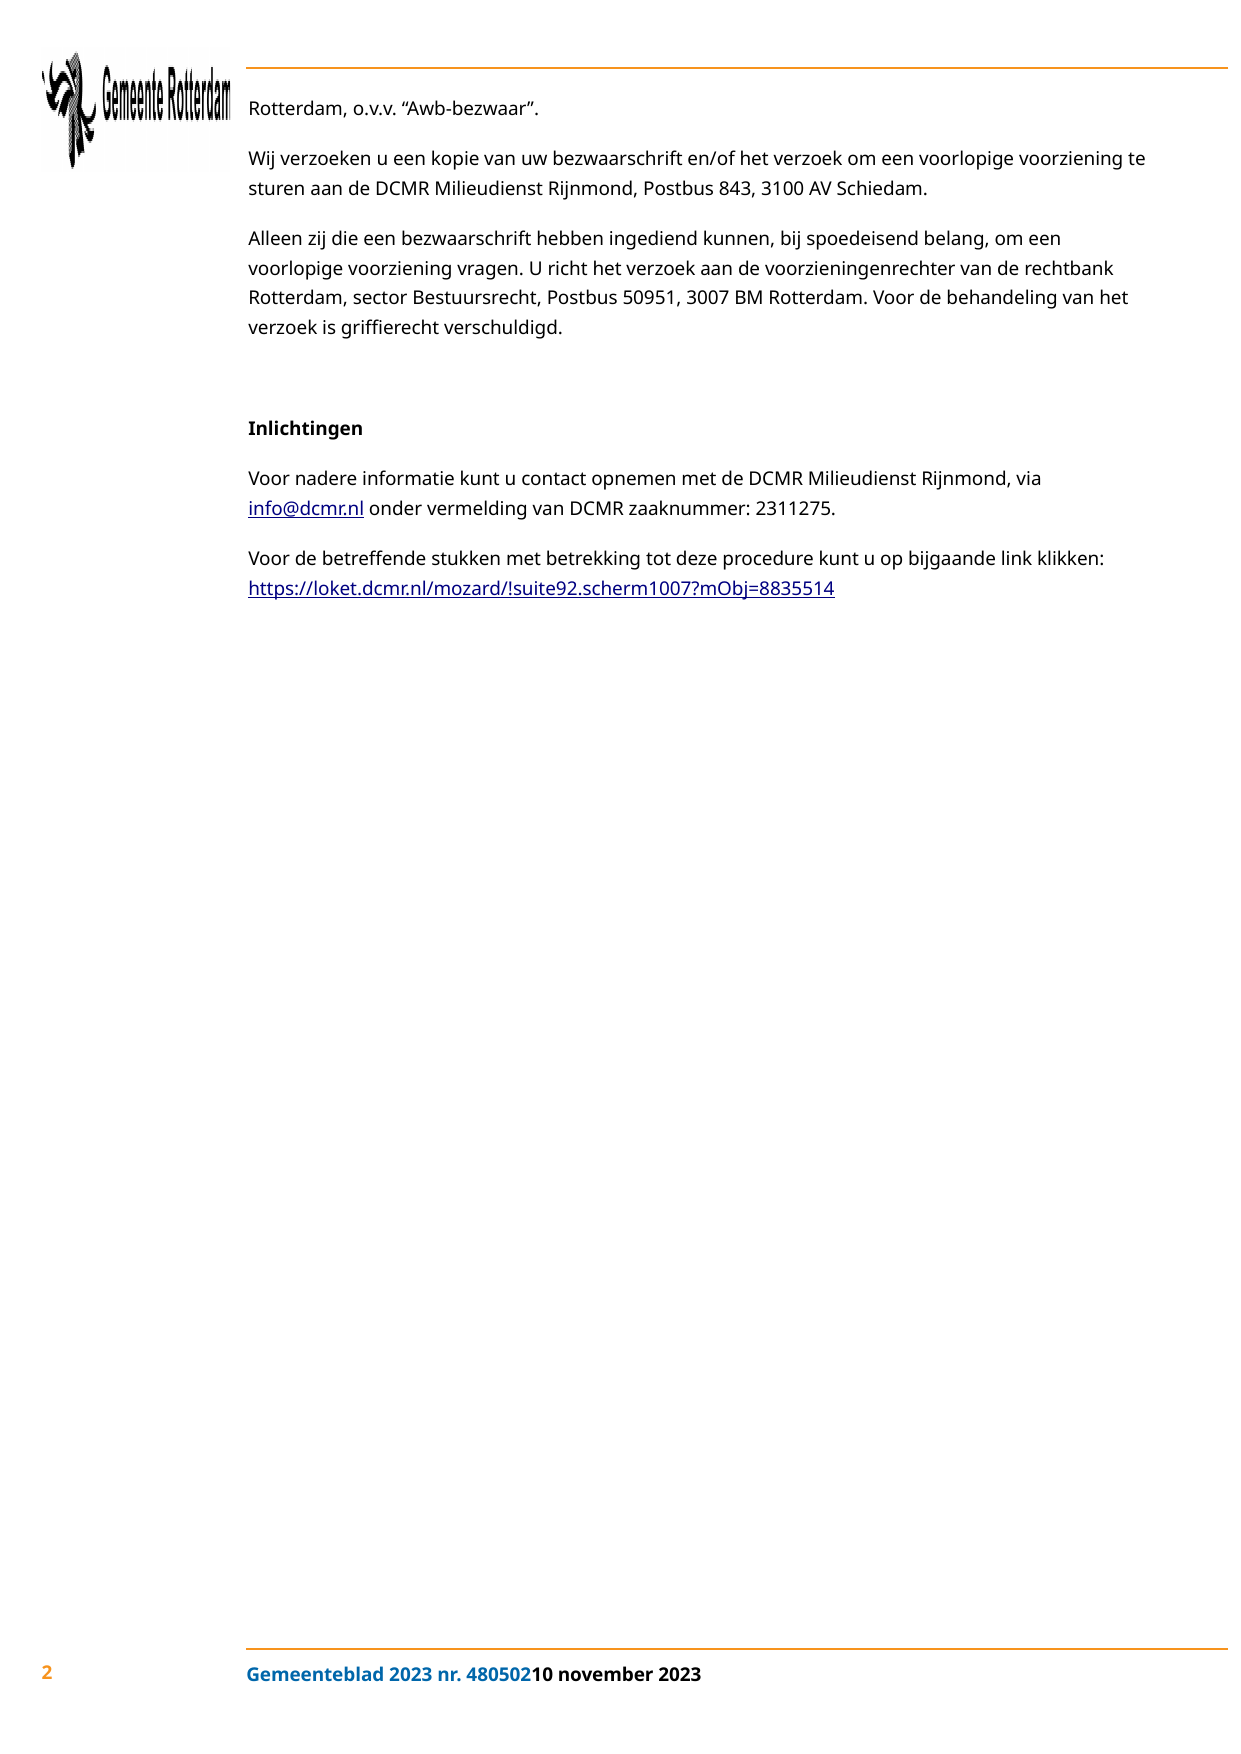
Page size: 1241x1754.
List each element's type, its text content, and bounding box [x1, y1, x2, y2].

text Wij verzoeken u een kopie van uw bezwaarschrift en/of het verzoek om een voorlopige voorziening te sturen aan de DCMR Milieudienst Rijnmond, Postbus 843, 3100 AV Schiedam. [248, 145, 1152, 201]
text Voor de betreffende stukken met betrekking tot deze procedure kunt u op bijgaande link klikken: https://loket.dcmr.nl/mozard/!suite92.scherm1007?mObj=8835514 [248, 545, 1152, 601]
text Rotterdam, o.v.v. “Awb-bezwaar”. [248, 95, 1152, 121]
text Alleen zij die een bezwaarschrift hebben ingediend kunnen, bij spoedeisend belang, om een voorlopige voorziening vragen. U richt het verzoek aan de voorzieningenrechter van de rechtbank Rotterdam, sector Bestuursrecht, Postbus 50951, 3007 BM Rotterdam. Voor de behandeling van het verzoek is griffierecht verschuldigd. [248, 225, 1152, 340]
text Inlichtingen [248, 415, 1152, 441]
picture [41, 47, 231, 172]
text Voor nadere informatie kunt u contact opnemen met de DCMR Milieudienst Rijnmond, via info@dcmr.nl onder vermelding van DCMR zaaknummer: 2311275. [248, 465, 1152, 521]
